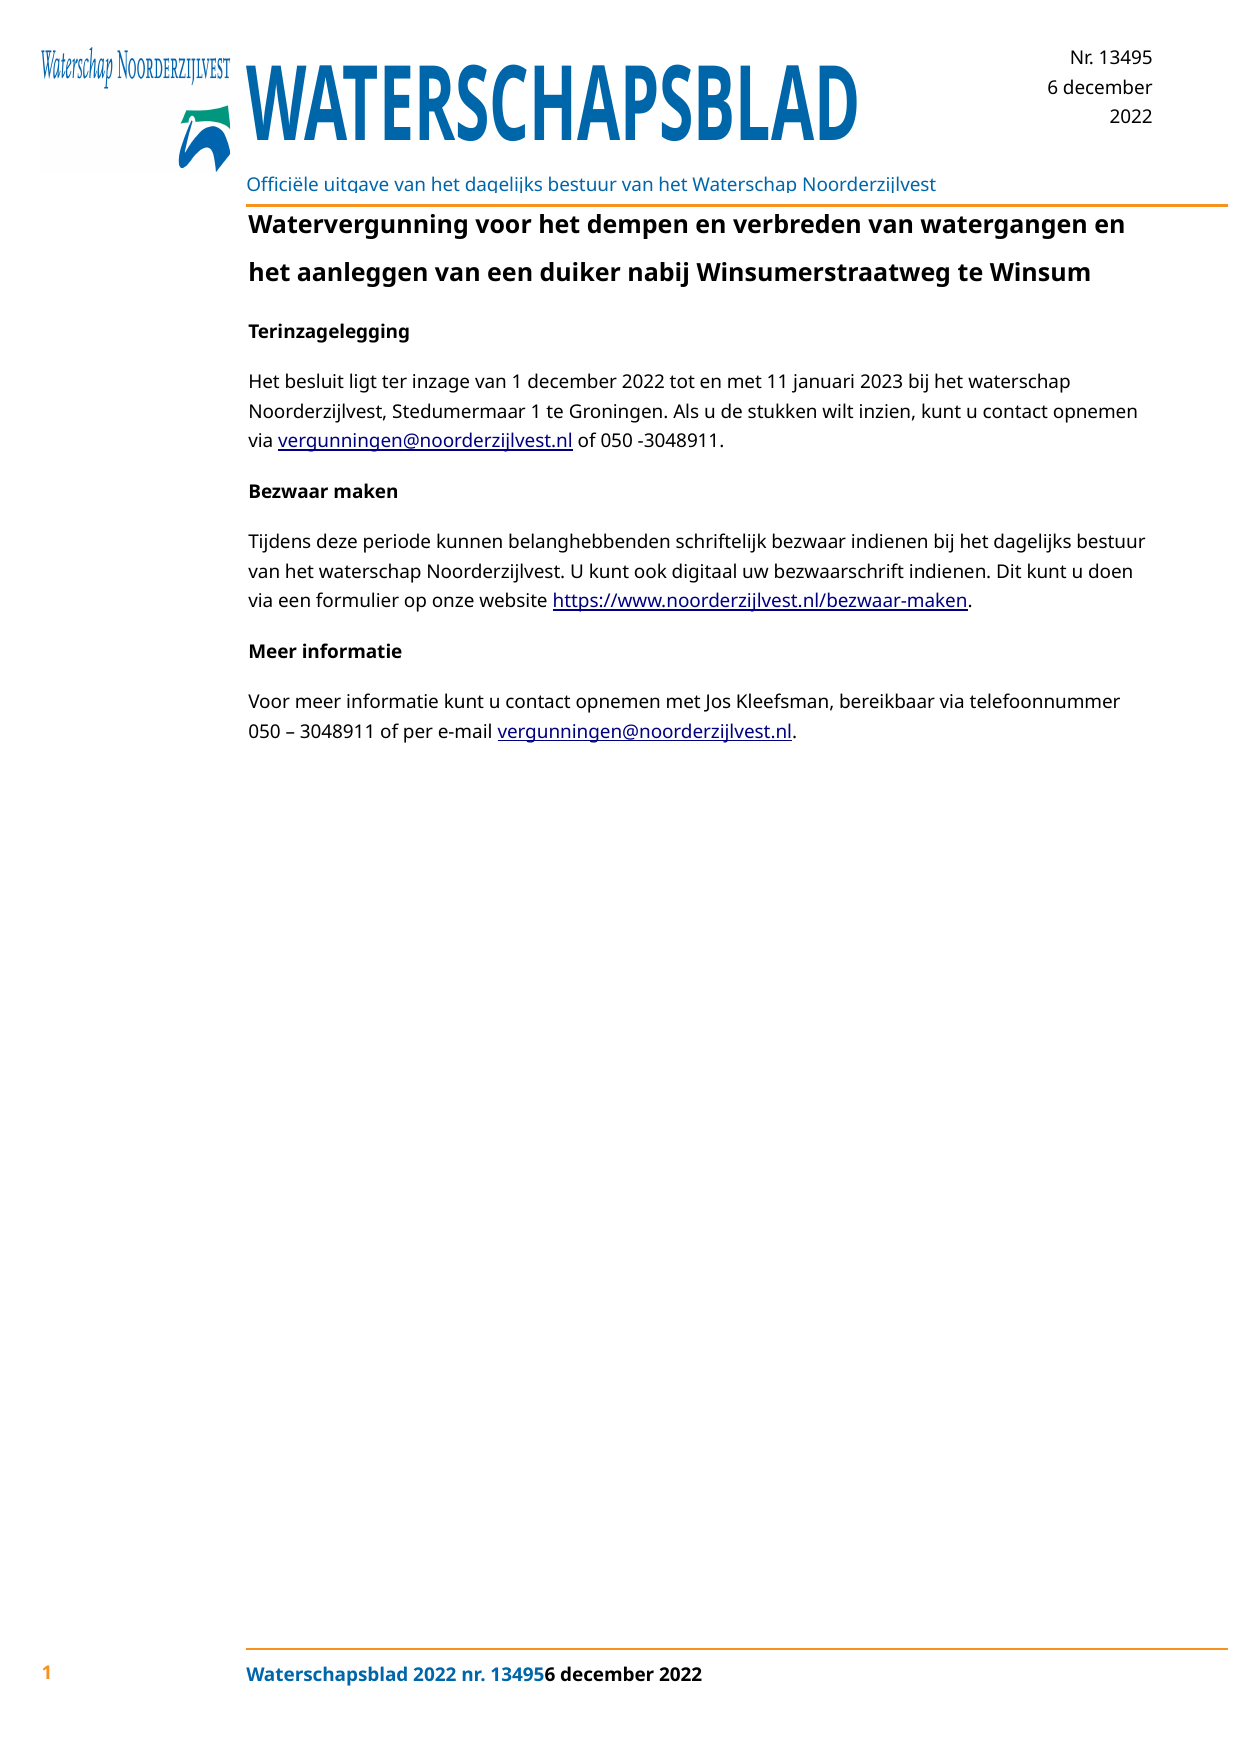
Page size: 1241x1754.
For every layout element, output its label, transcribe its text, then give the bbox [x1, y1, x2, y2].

text Watervergunning voor het dempen en verbreden van watergangen en het aanleggen van een duiker nabij Winsumerstraatweg te Winsum [248, 207, 1152, 288]
text Meer informatie [248, 638, 1152, 664]
text Bezwaar maken [248, 478, 1152, 504]
picture [41, 47, 231, 172]
text Voor meer informatie kunt u contact opnemen met Jos Kleefsman, bereikbaar via telefoonnummer 050 – 3048911 of per e-mail vergunningen@noorderzijlvest.nl. [248, 688, 1152, 744]
text Terinzagelegging [248, 318, 1152, 344]
text Het besluit ligt ter inzage van 1 december 2022 tot en met 11 januari 2023 bij het waterschap Noorderzijlvest, Stedumermaar 1 te Groningen. Als u de stukken wilt inzien, kunt u contact opnemen via vergunningen@noorderzijlvest.nl of 050 -3048911. [248, 368, 1152, 453]
text Tijdens deze periode kunnen belanghebbenden schriftelijk bezwaar indienen bij het dagelijks bestuur van het waterschap Noorderzijlvest. U kunt ook digitaal uw bezwaarschrift indienen. Dit kunt u doen via een formulier op onze website https://www.noorderzijlvest.nl/bezwaar-maken. [248, 528, 1152, 613]
